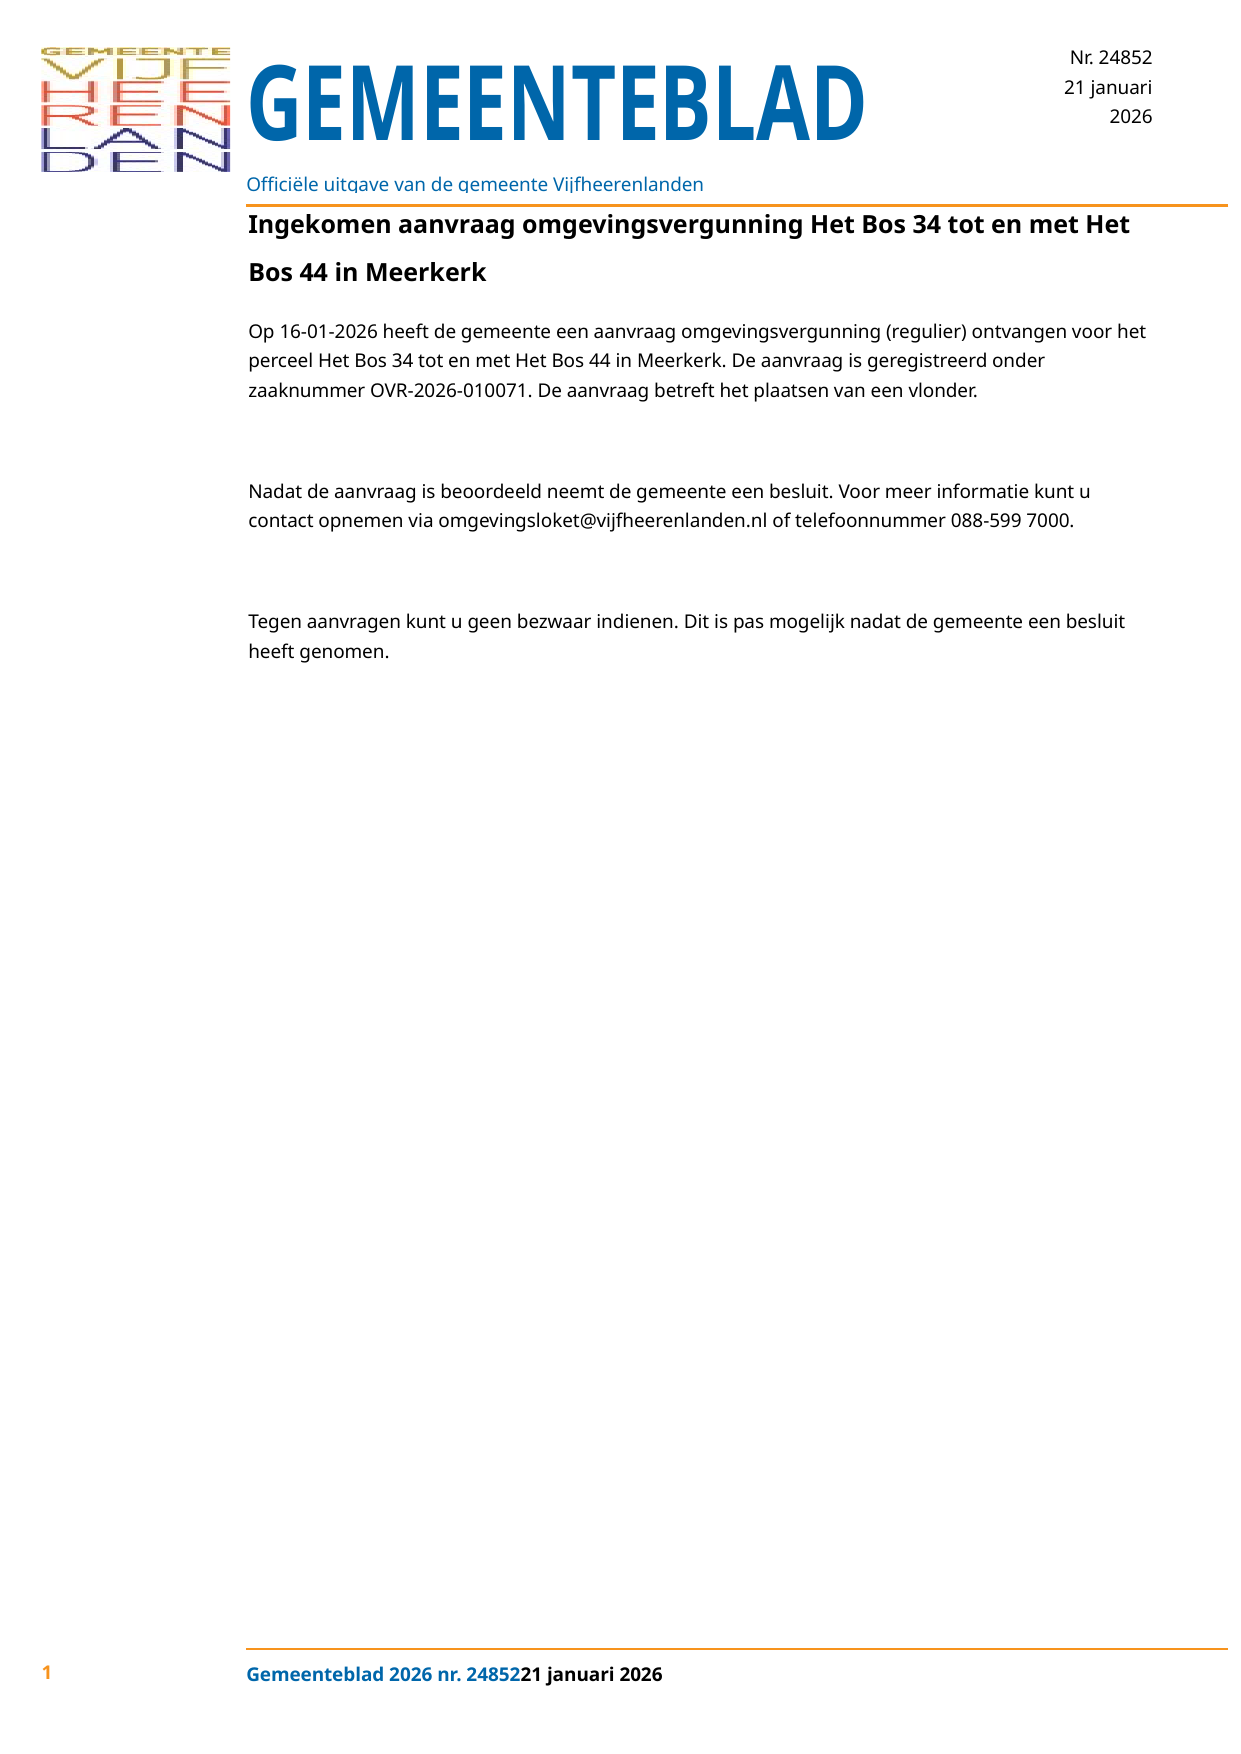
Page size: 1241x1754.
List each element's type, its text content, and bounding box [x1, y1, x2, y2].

text Tegen aanvragen kunt u geen bezwaar indienen. Dit is pas mogelijk nadat de gemeente een besluit heeft genomen. [248, 608, 1152, 664]
text Nadat de aanvraag is beoordeeld neemt de gemeente een besluit. Voor meer informatie kunt u contact opnemen via omgevingsloket@vijfheerenlanden.nl of telefoonnummer 088-599 7000. [248, 478, 1152, 533]
text Op 16-01-2026 heeft de gemeente een aanvraag omgevingsvergunning (regulier) ontvangen voor het perceel Het Bos 34 tot en met Het Bos 44 in Meerkerk. De aanvraag is geregistreerd onder zaaknummer OVR-2026-010071. De aanvraag betreft het plaatsen van een vlonder. [248, 318, 1152, 403]
text Ingekomen aanvraag omgevingsvergunning Het Bos 34 tot en met Het Bos 44 in Meerkerk [248, 207, 1152, 288]
picture [41, 47, 231, 172]
